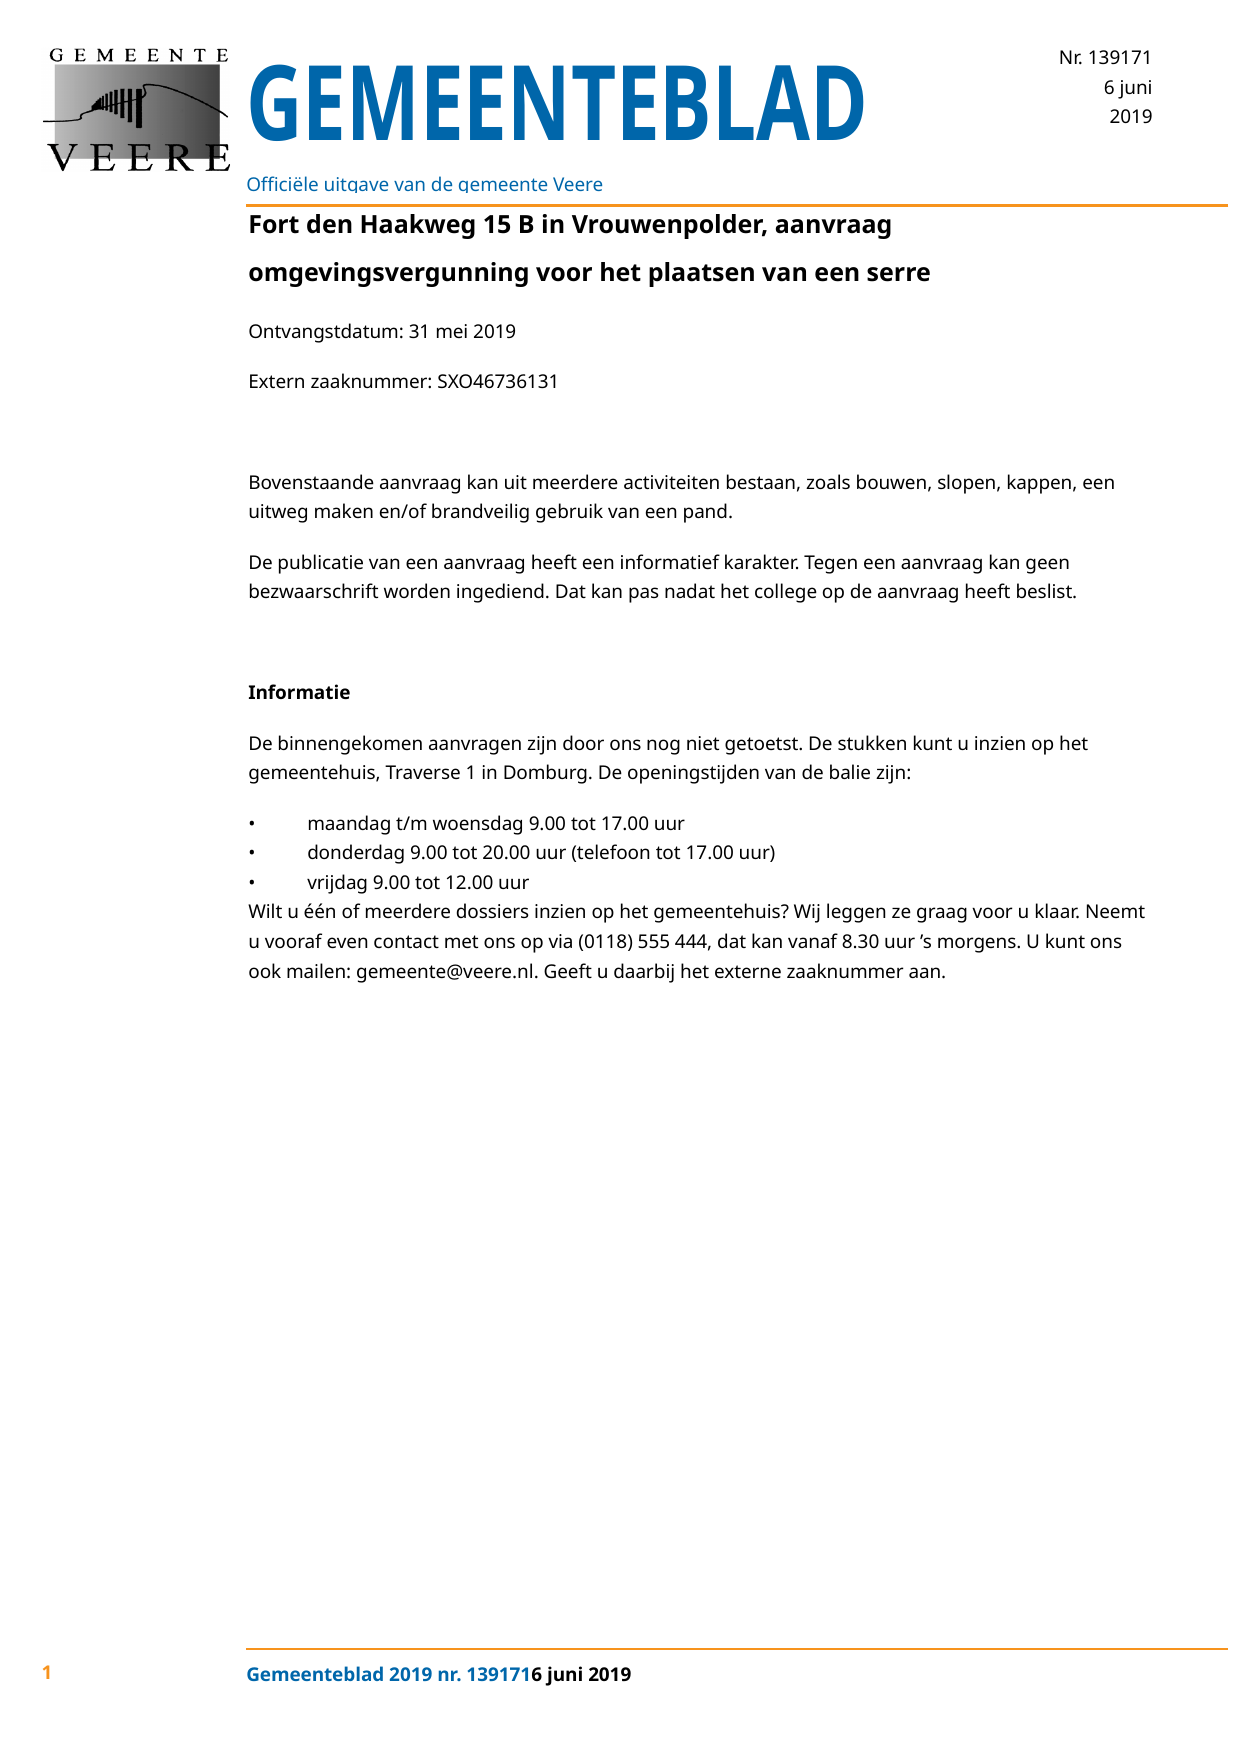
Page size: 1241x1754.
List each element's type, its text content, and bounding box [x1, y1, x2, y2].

text Bovenstaande aanvraag kan uit meerdere activiteiten bestaan, zoals bouwen, slopen, kappen, een uitweg maken en/of brandveilig gebruik van een pand. [248, 469, 1152, 524]
text De binnengekomen aanvragen zijn door ons nog niet getoetst. De stukken kunt u inzien op het gemeentehuis, Traverse 1 in Domburg. De openingstijden van de balie zijn: [248, 730, 1152, 785]
text De publicatie van een aanvraag heeft een informatief karakter. Tegen een aanvraag kan geen bezwaarschrift worden ingediend. Dat kan pas nadat het college op de aanvraag heeft beslist. [248, 549, 1152, 604]
picture [41, 47, 231, 172]
list vrijdag 9.00 tot 12.00 uur [248, 869, 1152, 895]
text Informatie [248, 679, 1152, 705]
text Extern zaaknummer: SXO46736131 [248, 368, 1152, 394]
list donderdag 9.00 tot 20.00 uur (telefoon tot 17.00 uur) [248, 839, 1152, 865]
list maandag t/m woensdag 9.00 tot 17.00 uur [248, 810, 1152, 836]
text Ontvangstdatum: 31 mei 2019 [248, 318, 1152, 344]
text Wilt u één of meerdere dossiers inzien op het gemeentehuis? Wij leggen ze graag voor u klaar. Neemt u vooraf even contact met ons op via (0118) 555 444, dat kan vanaf 8.30 uur ’s morgens. U kunt ons ook mailen: gemeente@veere.nl. Geeft u daarbij het externe zaaknummer aan. [248, 899, 1152, 984]
text Fort den Haakweg 15 B in Vrouwenpolder, aanvraag omgevingsvergunning voor het plaatsen van een serre [248, 207, 1152, 288]
